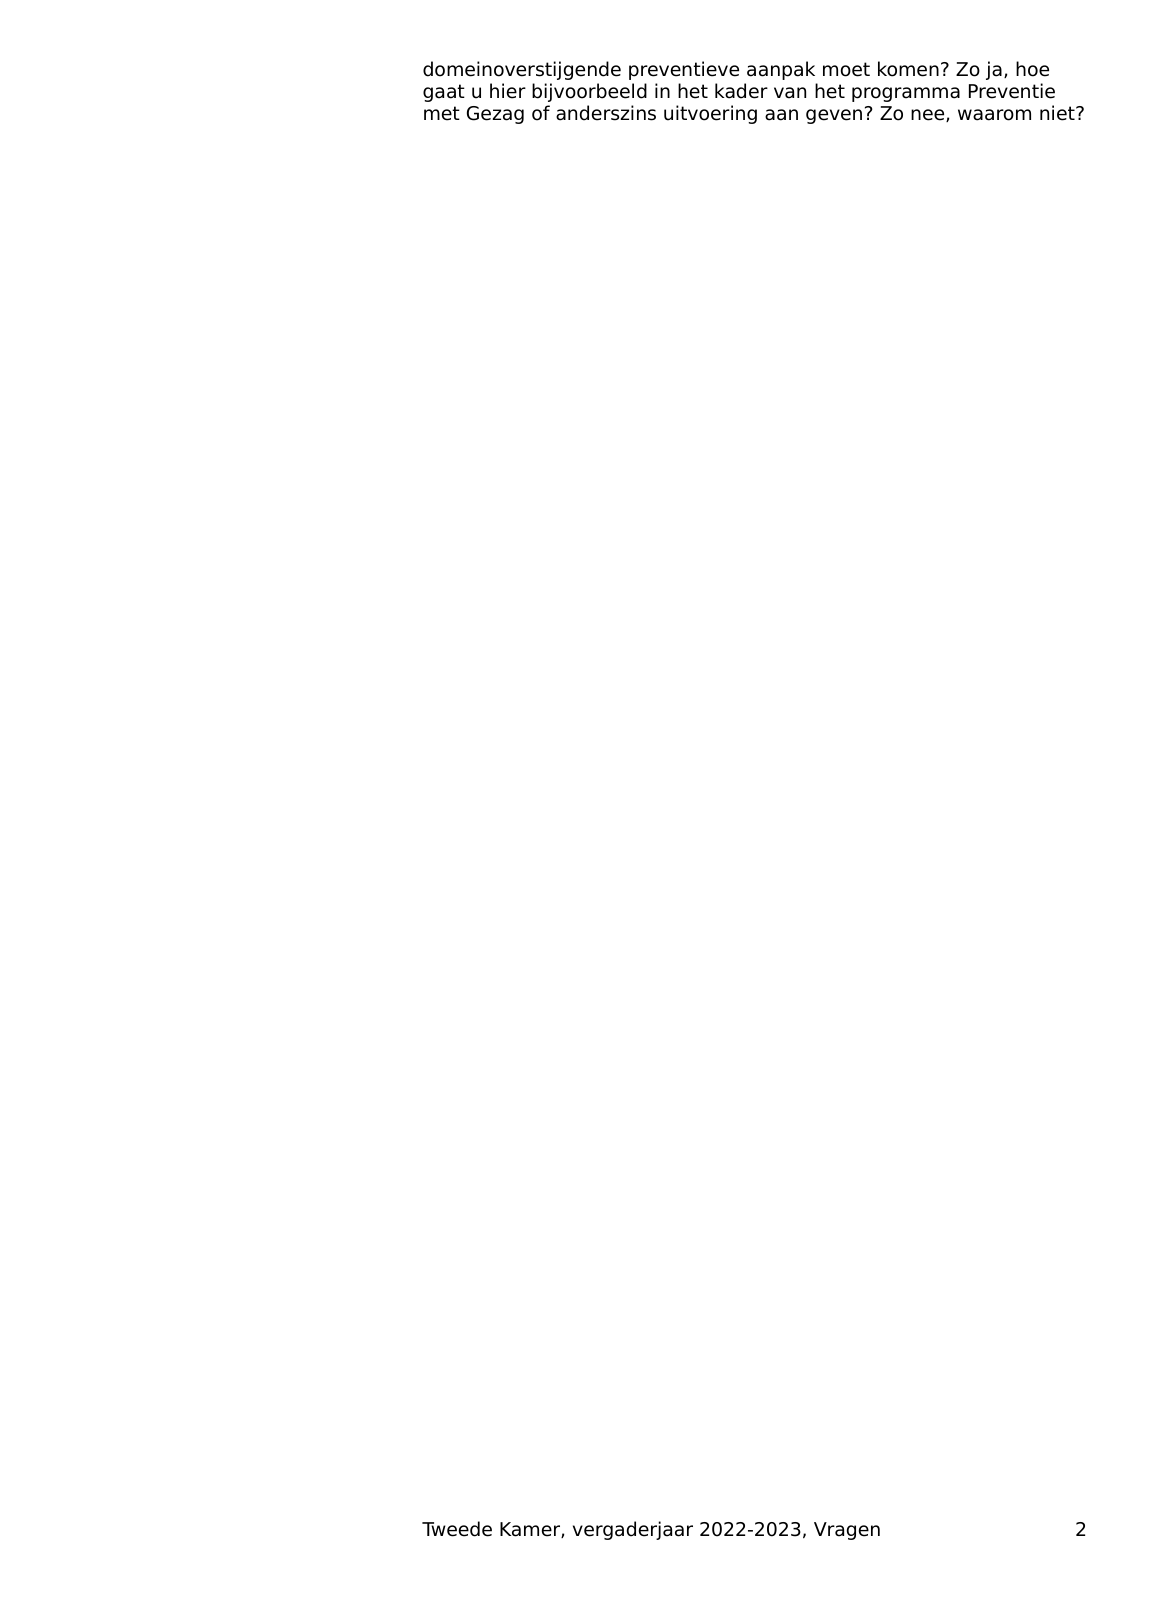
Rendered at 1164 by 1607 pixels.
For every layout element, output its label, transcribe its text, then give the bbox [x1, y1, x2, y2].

text domeinoverstijgende preventieve aanpak moet komen? Zo ja, hoe gaat u hier bijvoorbeeld in het kader van het programma Preventie met Gezag of anderszins uitvoering aan geven? Zo nee, waarom niet? [422, 59, 1087, 125]
